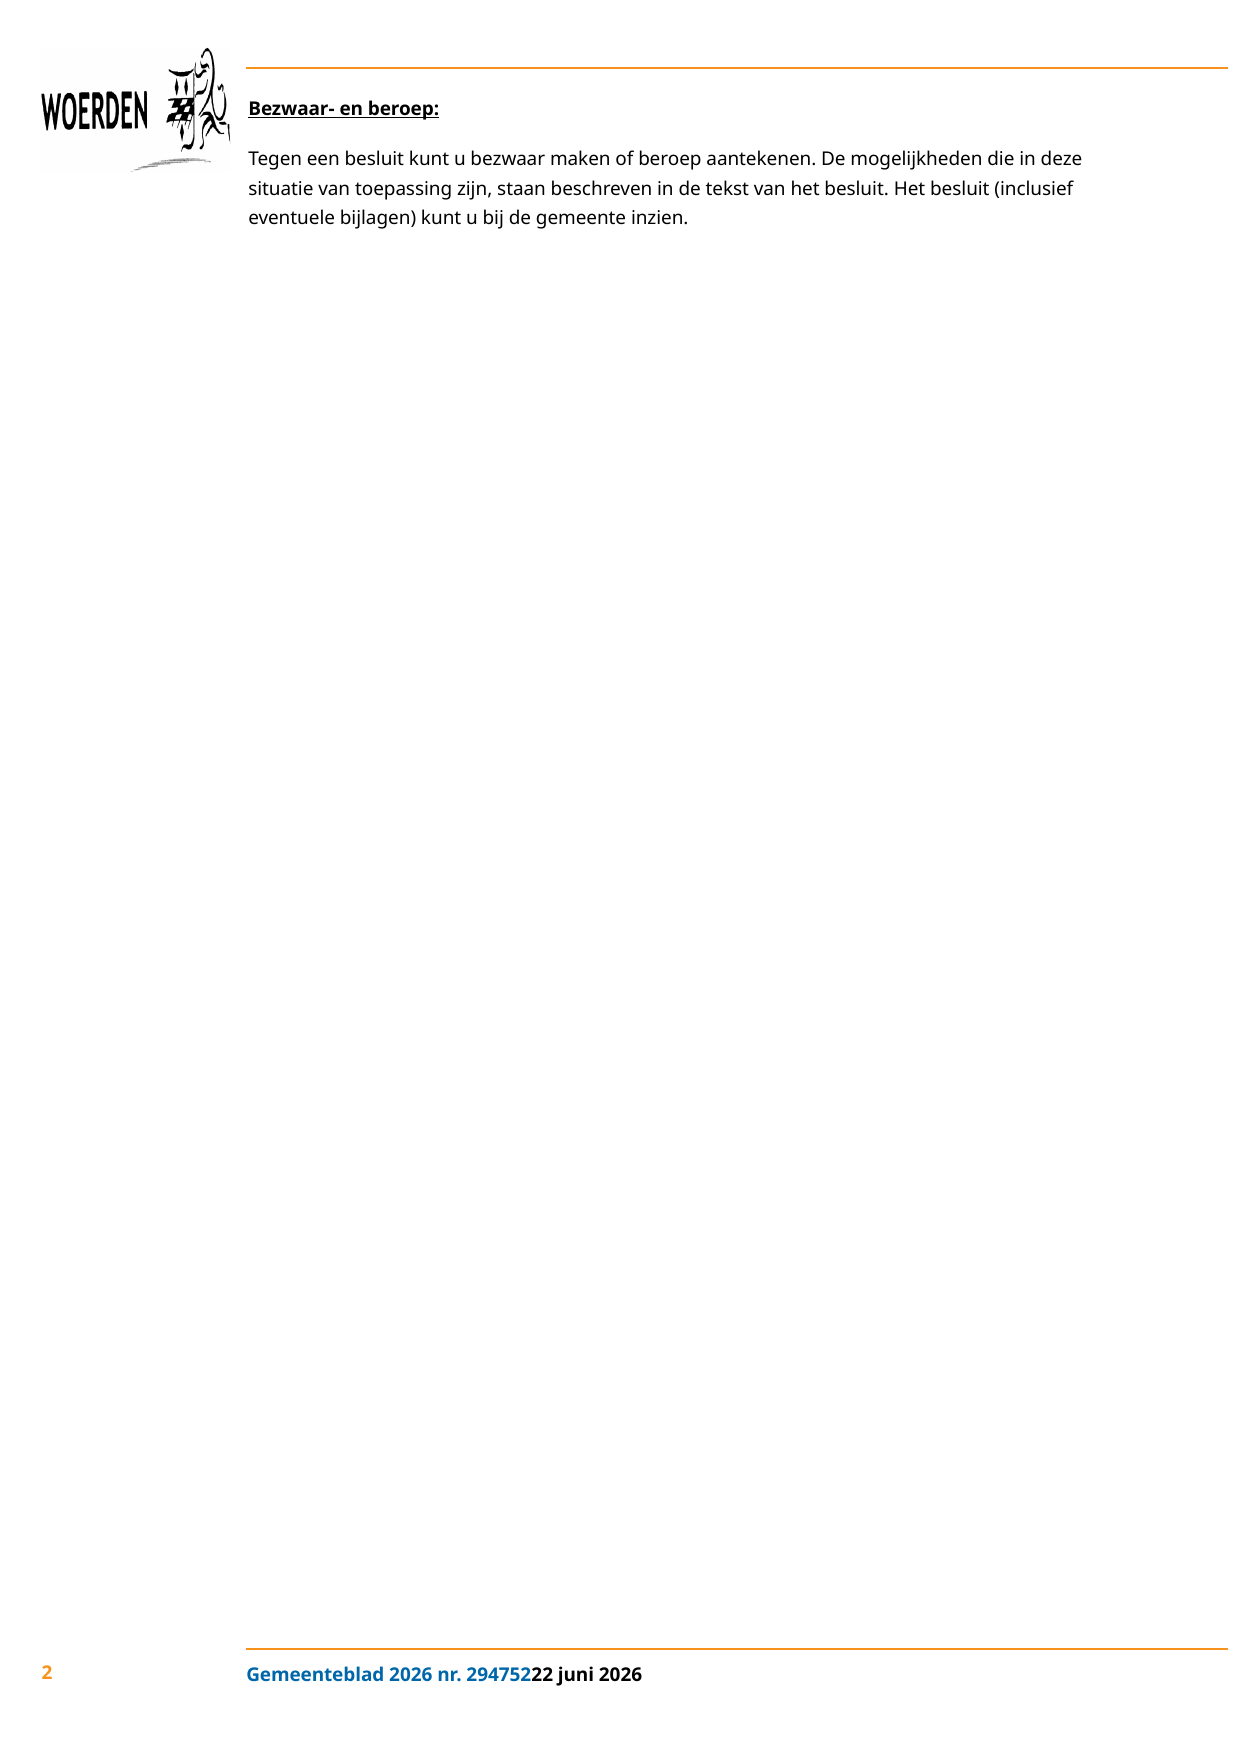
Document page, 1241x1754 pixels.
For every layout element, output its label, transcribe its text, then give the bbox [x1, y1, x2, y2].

text Bezwaar- en beroep: [248, 95, 1152, 121]
text Tegen een besluit kunt u bezwaar maken of beroep aantekenen. De mogelijkheden die in deze situatie van toepassing zijn, staan beschreven in de tekst van het besluit. Het besluit (inclusief eventuele bijlagen) kunt u bij de gemeente inzien. [248, 145, 1152, 230]
picture [41, 47, 231, 172]
